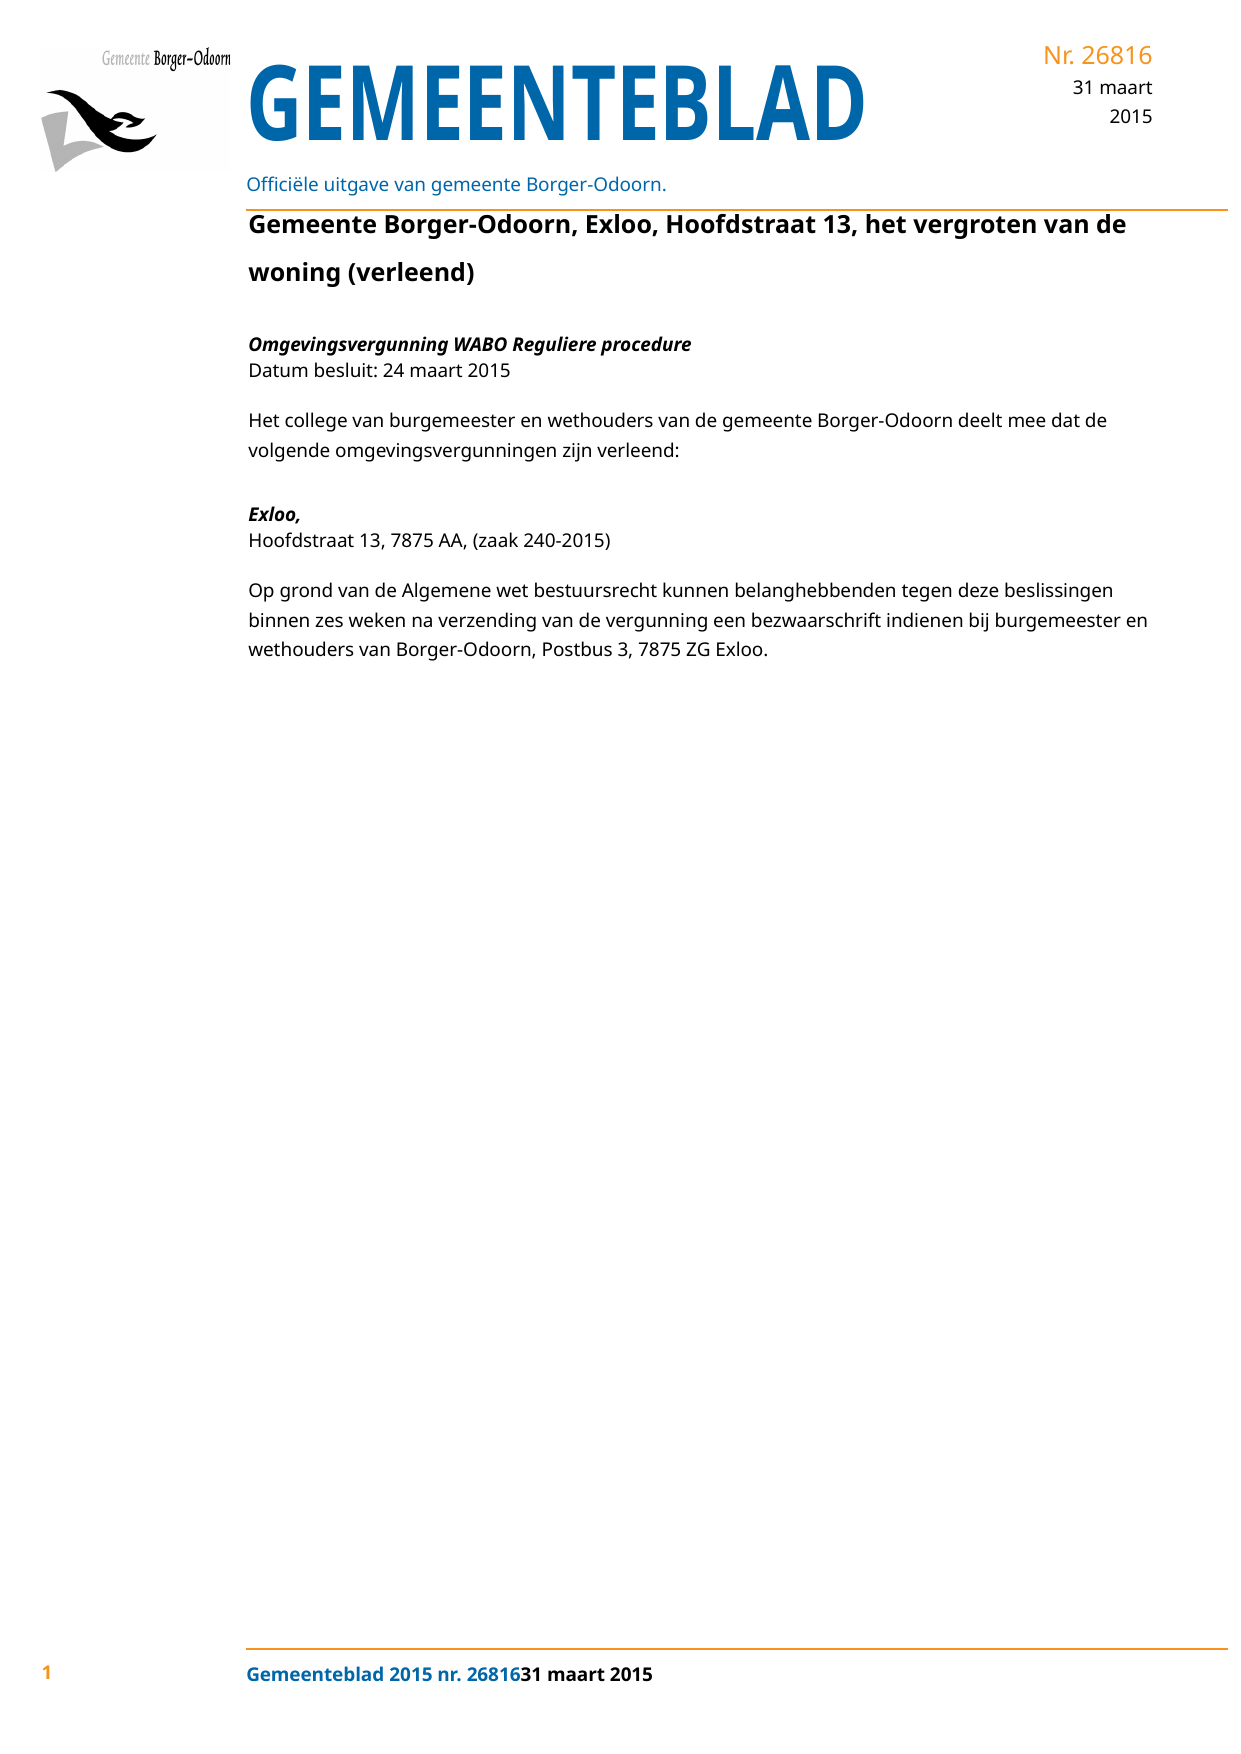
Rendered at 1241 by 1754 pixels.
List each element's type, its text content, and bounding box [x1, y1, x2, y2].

text Omgevingsvergunning WABO Reguliere procedure [248, 331, 1152, 357]
picture [41, 47, 231, 172]
text Datum besluit: 24 maart 2015 [248, 357, 1152, 383]
text Gemeente Borger-Odoorn, Exloo, Hoofdstraat 13, het vergroten van de woning (verleend) [248, 211, 1152, 288]
text Exloo, [248, 501, 1152, 527]
text Hoofdstraat 13, 7875 AA, (zaak 240-2015) [248, 527, 1152, 553]
text Op grond van de Algemene wet bestuursrecht kunnen belanghebbenden tegen deze beslissingen binnen zes weken na verzending van de vergunning een bezwaarschrift indienen bij burgemeester en wethouders van Borger-Odoorn, Postbus 3, 7875 ZG Exloo. [248, 577, 1152, 662]
text Het college van burgemeester en wethouders van de gemeente Borger-Odoorn deelt mee dat de volgende omgevingsvergunningen zijn verleend: [248, 408, 1152, 463]
